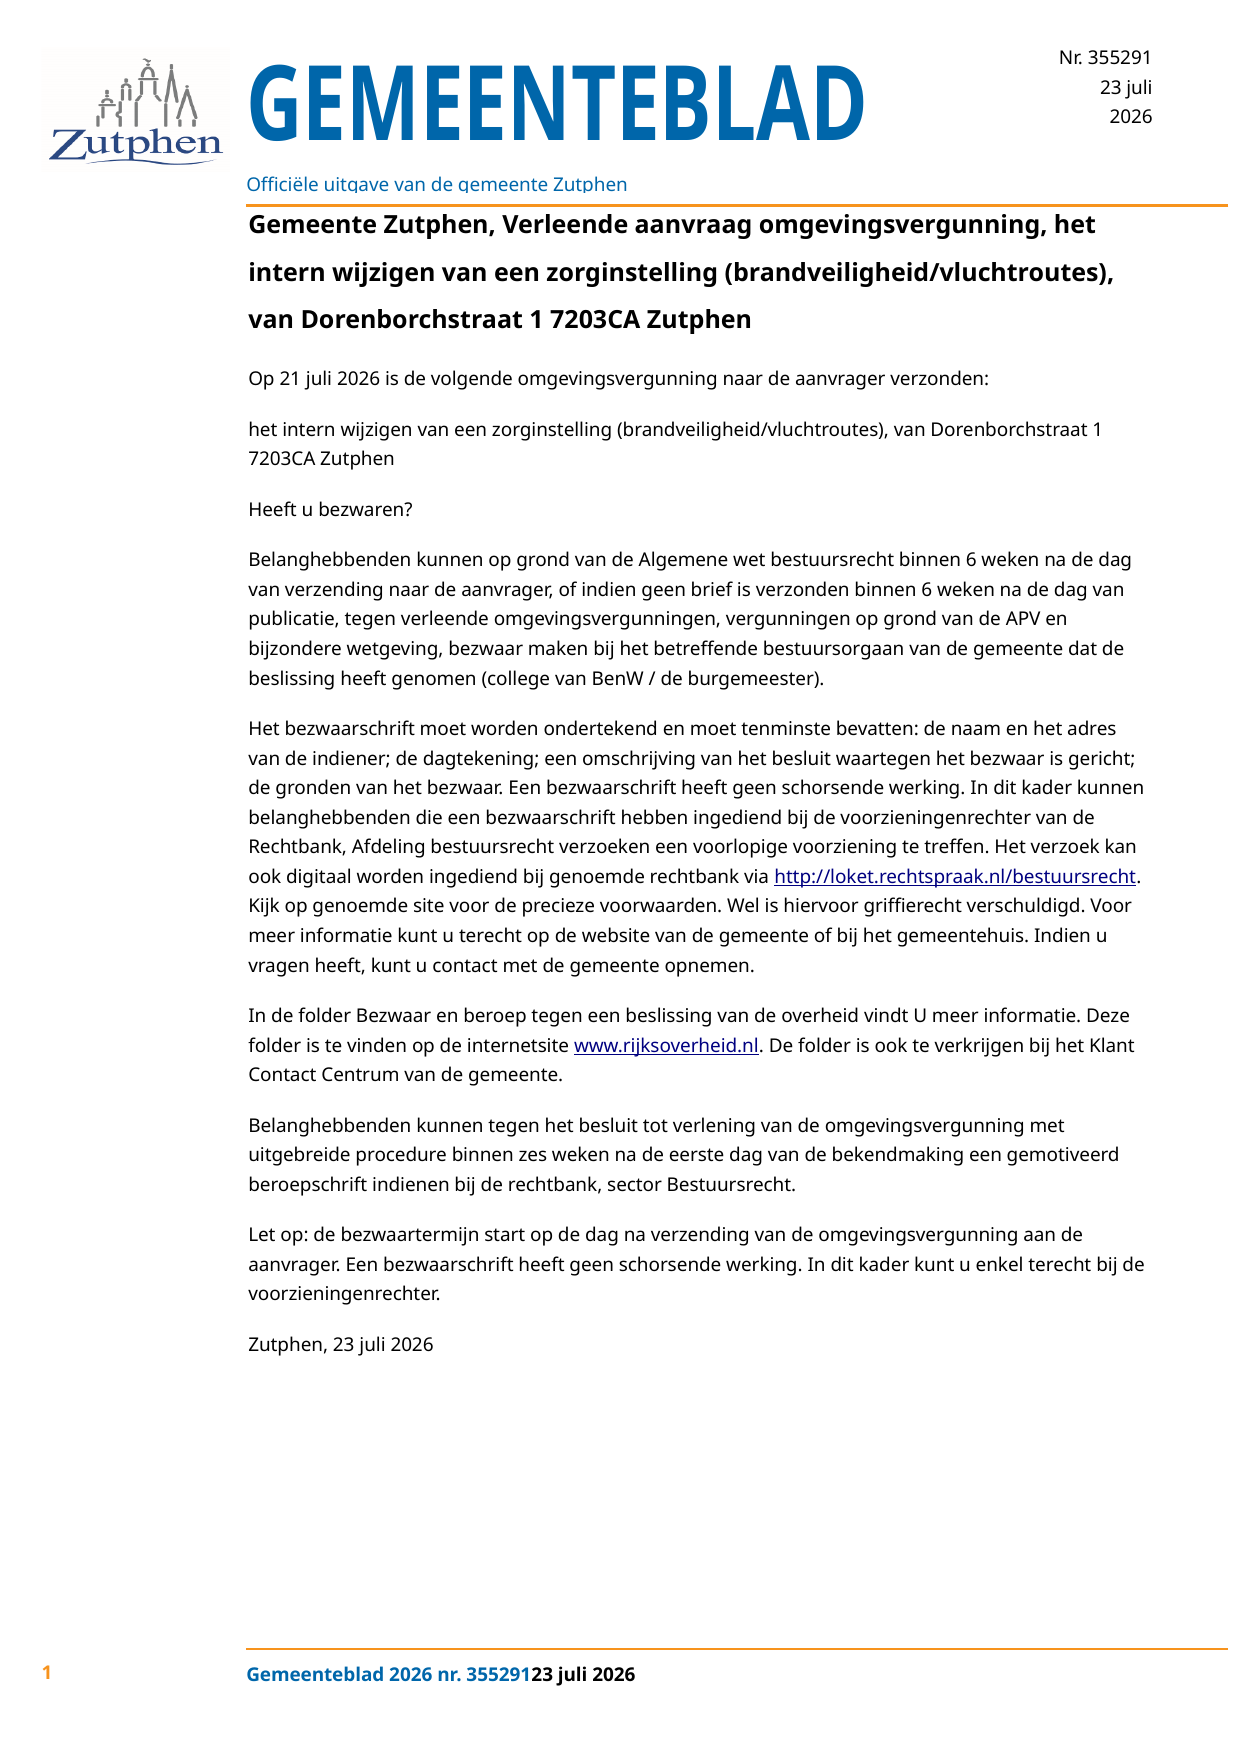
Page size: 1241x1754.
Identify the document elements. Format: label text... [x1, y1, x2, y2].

text het intern wijzigen van een zorginstelling (brandveiligheid/vluchtroutes), van Dorenborchstraat 1 7203CA Zutphen [248, 416, 1152, 471]
text Let op: de bezwaartermijn start op de dag na verzending van de omgevingsvergunning aan de aanvrager. Een bezwaarschrift heeft geen schorsende werking. In dit kader kunt u enkel terecht bij de voorzieningenrechter. [248, 1221, 1152, 1306]
text Belanghebbenden kunnen op grond van de Algemene wet bestuursrecht binnen 6 weken na de dag van verzending naar de aanvrager, of indien geen brief is verzonden binnen 6 weken na de dag van publicatie, tegen verleende omgevingsvergunningen, vergunningen op grond van de APV en bijzondere wetgeving, bezwaar maken bij het betreffende bestuursorgaan van de gemeente dat de beslissing heeft genomen (college van BenW / de burgemeester). [248, 546, 1152, 690]
text Gemeente Zutphen, Verleende aanvraag omgevingsvergunning, het intern wijzigen van een zorginstelling (brandveiligheid/vluchtroutes), van Dorenborchstraat 1 7203CA Zutphen [248, 207, 1152, 336]
text Het bezwaarschrift moet worden ondertekend en moet tenminste bevatten: de naam en het adres van de indiener; de dagtekening; een omschrijving van het besluit waartegen het bezwaar is gericht; de gronden van het bezwaar. Een bezwaarschrift heeft geen schorsende werking. In dit kader kunnen belanghebbenden die een bezwaarschrift hebben ingediend bij de voorzieningenrechter van de Rechtbank, Afdeling bestuursrecht verzoeken een voorlopige voorziening te treffen. Het verzoek kan ook digitaal worden ingediend bij genoemde rechtbank via http://loket.rechtspraak.nl/bestuursrecht. Kijk op genoemde site voor de precieze voorwaarden. Wel is hiervoor griffierecht verschuldigd. Voor meer informatie kunt u terecht op de website van de gemeente of bij het gemeentehuis. Indien u vragen heeft, kunt u contact met de gemeente opnemen. [248, 715, 1152, 977]
text Belanghebbenden kunnen tegen het besluit tot verlening van de omgevingsvergunning met uitgebreide procedure binnen zes weken na de eerste dag van de bekendmaking een gemotiveerd beroepschrift indienen bij de rechtbank, sector Bestuursrecht. [248, 1112, 1152, 1197]
text Op 21 juli 2026 is de volgende omgevingsvergunning naar de aanvrager verzonden: [248, 366, 1152, 391]
text Zutphen, 23 juli 2026 [248, 1331, 1152, 1357]
picture [41, 47, 231, 172]
text Heeft u bezwaren? [248, 496, 1152, 522]
text In de folder Bezwaar en beroep tegen een beslissing van de overheid vindt U meer informatie. Deze folder is te vinden op de internetsite www.rijksoverheid.nl. De folder is ook te verkrijgen bij het Klant Contact Centrum van de gemeente. [248, 1002, 1152, 1087]
